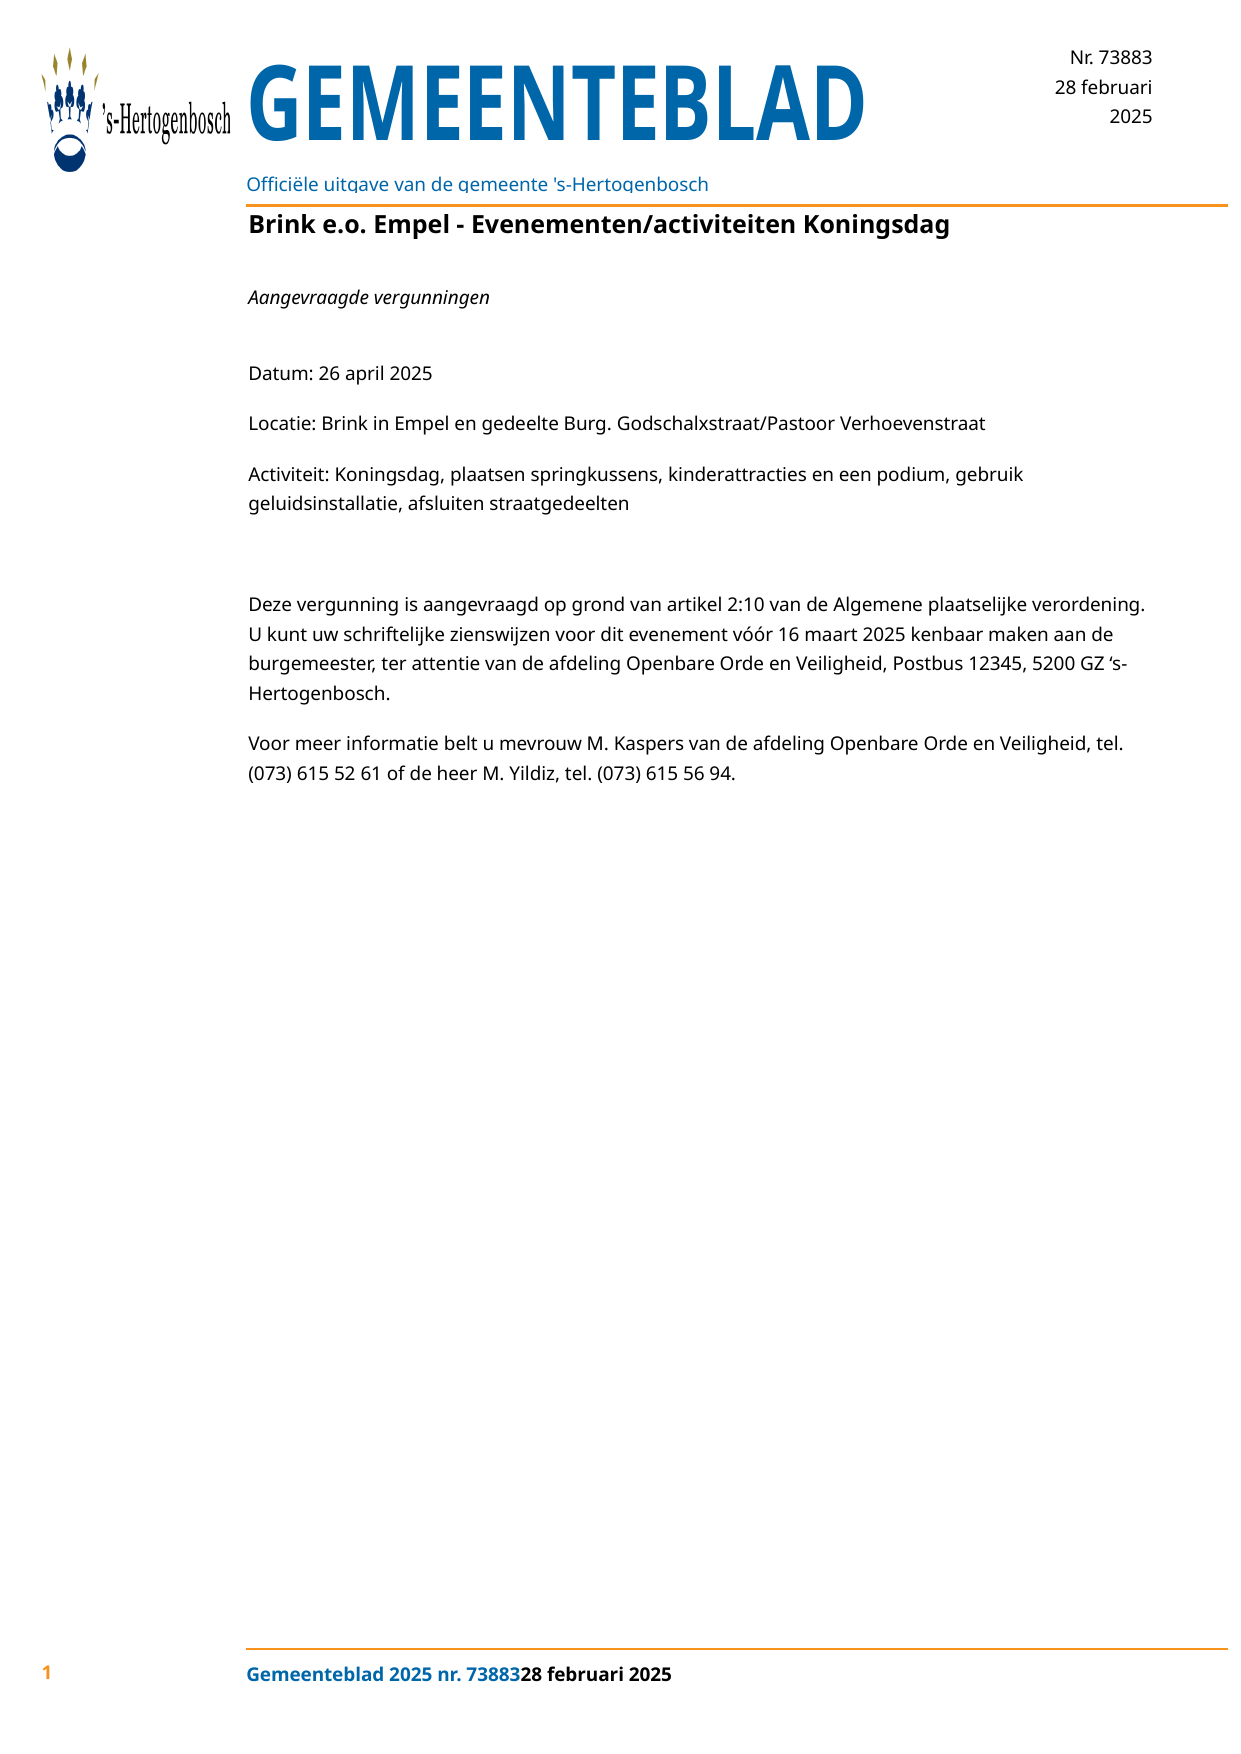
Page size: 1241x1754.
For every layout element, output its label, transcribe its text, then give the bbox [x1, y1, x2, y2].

text Deze vergunning is aangevraagd op grond van artikel 2:10 van de Algemene plaatselijke verordening. U kunt uw schriftelijke zienswijzen voor dit evenement vóór 16 maart 2025 kenbaar maken aan de burgemeester, ter attentie van de afdeling Openbare Orde en Veiligheid, Postbus 12345, 5200 GZ ‘s-Hertogenbosch. [248, 591, 1152, 706]
text Datum: 26 april 2025 [248, 360, 1152, 386]
text Brink e.o. Empel - Evenementen/activiteiten Koningsdag [248, 207, 1152, 241]
picture [41, 47, 231, 172]
text Locatie: Brink in Empel en gedeelte Burg. Godschalxstraat/Pastoor Verhoevenstraat [248, 410, 1152, 436]
text Voor meer informatie belt u mevrouw M. Kaspers van de afdeling Openbare Orde en Veiligheid, tel. (073) 615 52 61 of de heer M. Yildiz, tel. (073) 615 56 94. [248, 730, 1152, 786]
text Activiteit: Koningsdag, plaatsen springkussens, kinderattracties en een podium, gebruik geluidsinstallatie, afsluiten straatgedeelten [248, 461, 1152, 516]
text Aangevraagde vergunningen [248, 284, 1152, 309]
